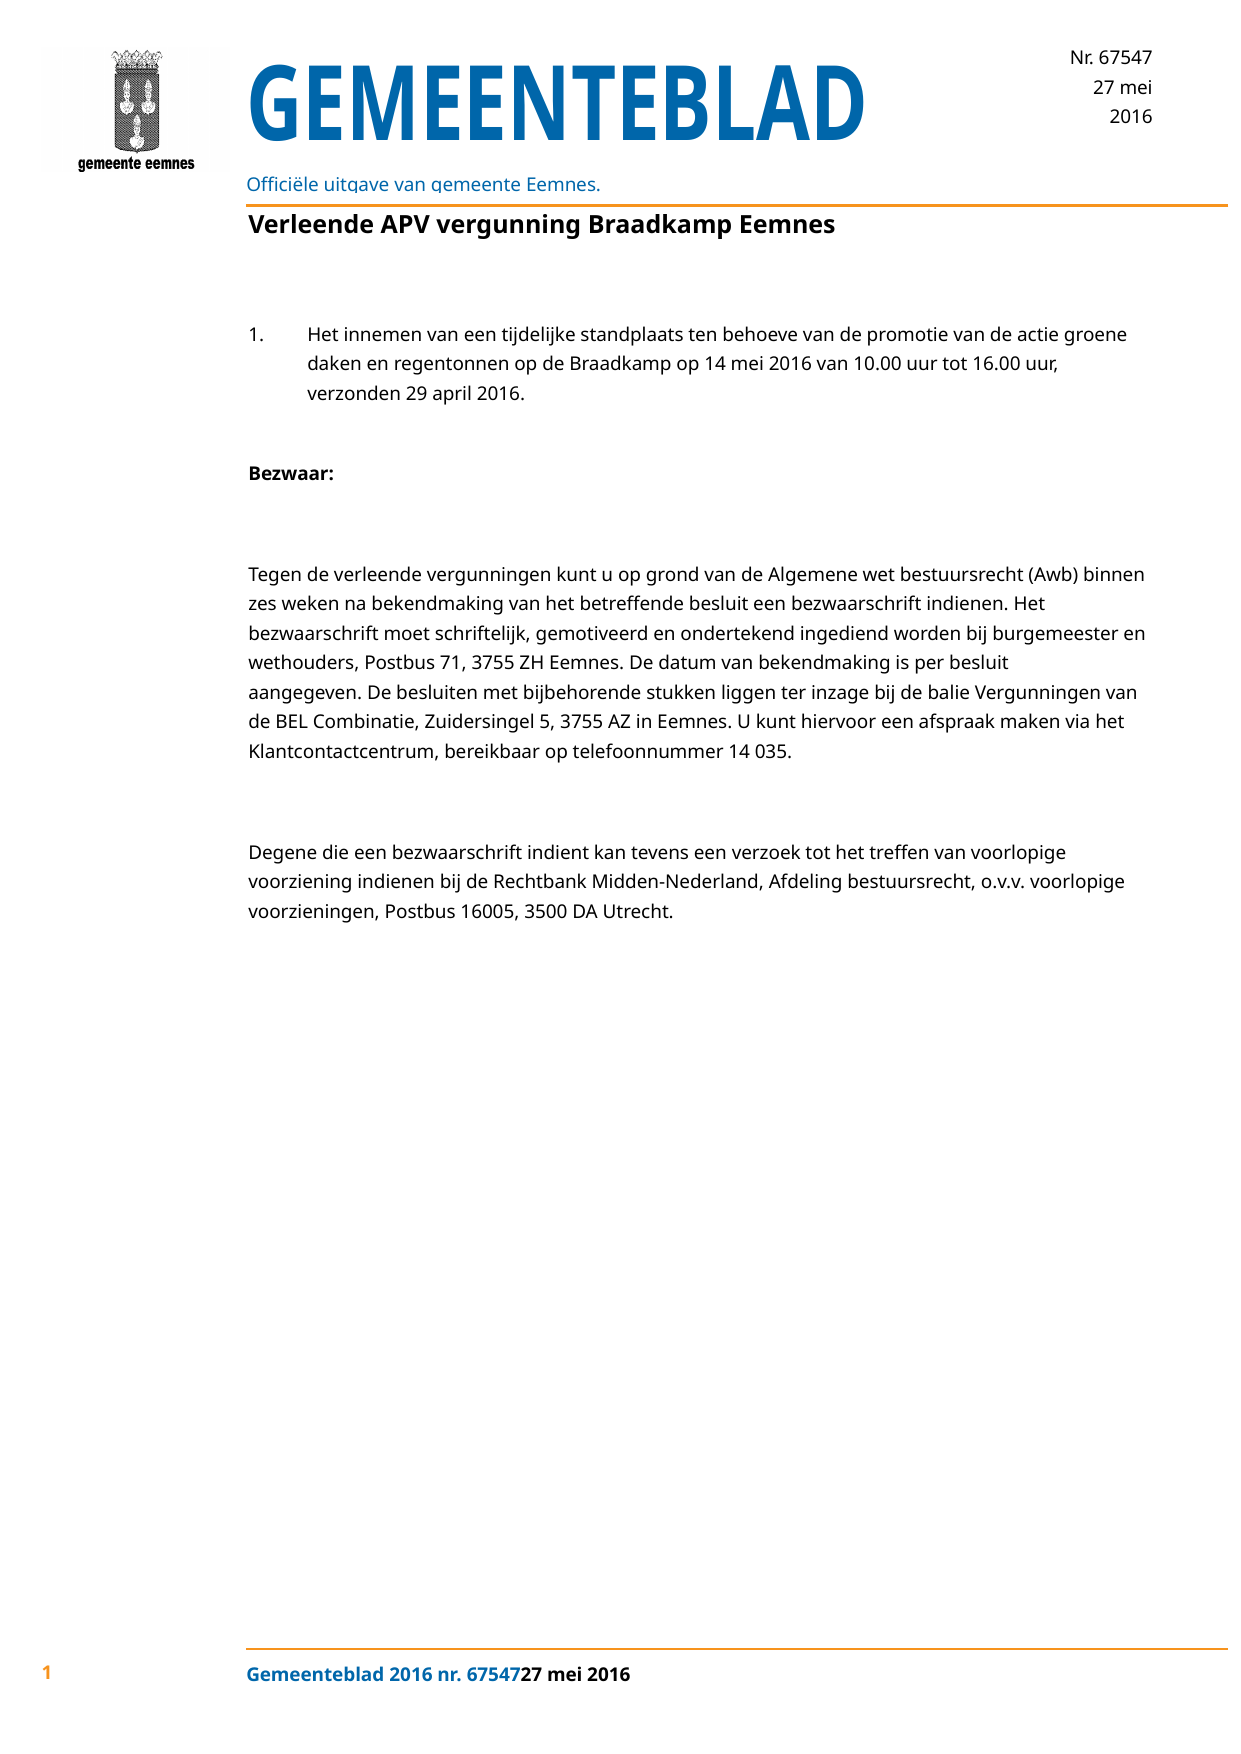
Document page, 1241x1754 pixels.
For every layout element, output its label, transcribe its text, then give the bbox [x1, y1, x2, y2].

text Verleende APV vergunning Braadkamp Eemnes [248, 207, 1152, 241]
list Het innemen van een tijdelijke standplaats ten behoeve van de promotie van de actie groene daken en regentonnen op de Braadkamp op 14 mei 2016 van 10.00 uur tot 16.00 uur, verzonden 29 april 2016. [248, 321, 1152, 406]
text Bezwaar: [248, 460, 1152, 486]
text Tegen de verleende vergunningen kunt u op grond van de Algemene wet bestuursrecht (Awb) binnen zes weken na bekendmaking van het betreffende besluit een bezwaarschrift indienen. Het bezwaarschrift moet schriftelijk, gemotiveerd en ondertekend ingediend worden bij burgemeester en wethouders, Postbus 71, 3755 ZH Eemnes. De datum van bekendmaking is per besluit aangegeven. De besluiten met bijbehorende stukken liggen ter inzage bij de balie Vergunningen van de BEL Combinatie, Zuidersingel 5, 3755 AZ in Eemnes. U kunt hiervoor een afspraak maken via het Klantcontactcentrum, bereikbaar op telefoonnummer 14 035. [248, 561, 1152, 764]
picture [41, 47, 231, 172]
text Degene die een bezwaarschrift indient kan tevens een verzoek tot het treffen van voorlopige voorziening indienen bij de Rechtbank Midden-Nederland, Afdeling bestuursrecht, o.v.v. voorlopige voorzieningen, Postbus 16005, 3500 DA Utrecht. [248, 839, 1152, 924]
